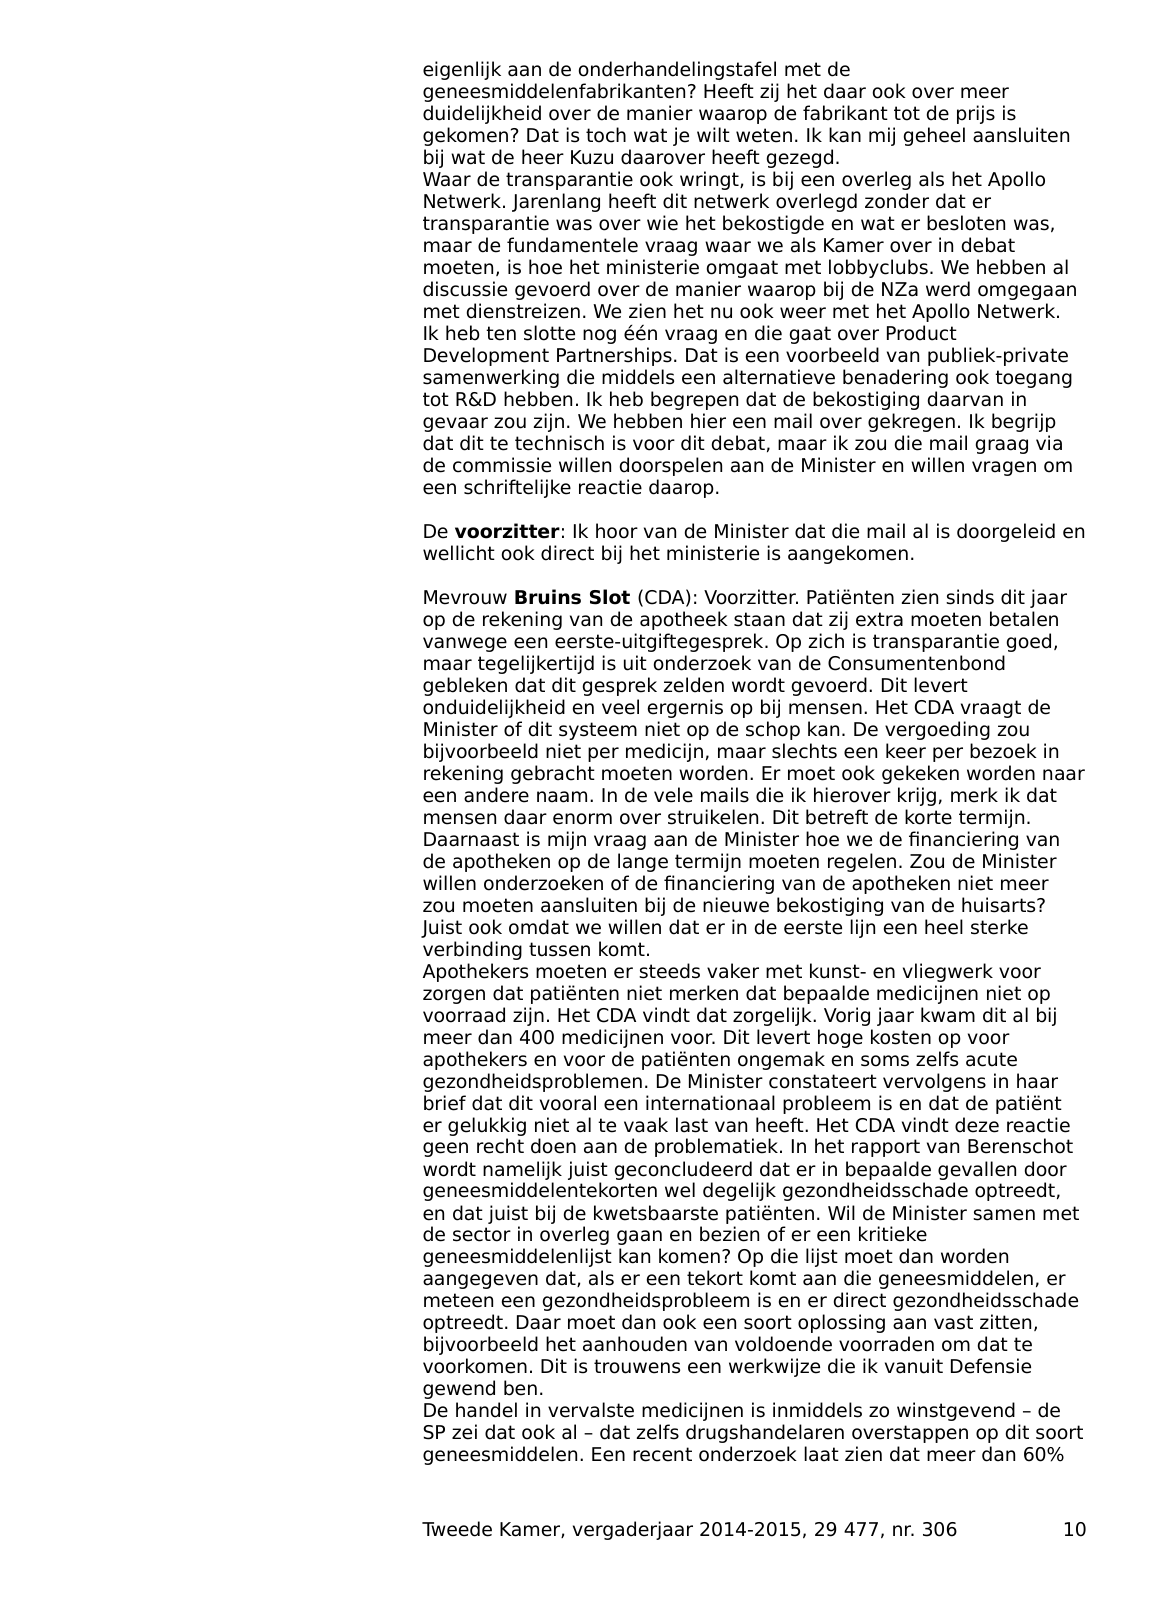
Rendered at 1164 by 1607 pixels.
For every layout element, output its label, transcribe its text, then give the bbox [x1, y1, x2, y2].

text eigenlijk aan de onderhandelingstafel met de geneesmiddelenfabrikanten? Heeft zij het daar ook over meer duidelijkheid over de manier waarop de fabrikant tot de prijs is gekomen? Dat is toch wat je wilt weten. Ik kan mij geheel aansluiten bij wat de heer Kuzu daarover heeft gezegd. [422, 59, 1087, 169]
text De voorzitter: Ik hoor van de Minister dat die mail al is doorgeleid en wellicht ook direct bij het ministerie is aangekomen. [422, 521, 1087, 565]
text Mevrouw Bruins Slot (CDA): Voorzitter. Patiënten zien sinds dit jaar op de rekening van de apotheek staan dat zij extra moeten betalen vanwege een eerste-uitgiftegesprek. Op zich is transparantie goed, maar tegelijkertijd is uit onderzoek van de Consumentenbond gebleken dat dit gesprek zelden wordt gevoerd. Dit levert onduidelijkheid en veel ergernis op bij mensen. Het CDA vraagt de Minister of dit systeem niet op de schop kan. De vergoeding zou bijvoorbeeld niet per medicijn, maar slechts een keer per bezoek in rekening gebracht moeten worden. Er moet ook gekeken worden naar een andere naam. In de vele mails die ik hierover krijg, merk ik dat mensen daar enorm over struikelen. Dit betreft de korte termijn. Daarnaast is mijn vraag aan de Minister hoe we de financiering van de apotheken op de lange termijn moeten regelen. Zou de Minister willen onderzoeken of de financiering van de apotheken niet meer zou moeten aansluiten bij de nieuwe bekostiging van de huisarts? Juist ook omdat we willen dat er in de eerste lijn een heel sterke verbinding tussen komt. [422, 587, 1087, 961]
text De handel in vervalste medicijnen is inmiddels zo winstgevend – de SP zei dat ook al – dat zelfs drugshandelaren overstappen op dit soort geneesmiddelen. Een recent onderzoek laat zien dat meer dan 60% [422, 1400, 1087, 1466]
text Ik heb ten slotte nog één vraag en die gaat over Product Development Partnerships. Dat is een voorbeeld van publiek-private samenwerking die middels een alternatieve benadering ook toegang tot R&D hebben. Ik heb begrepen dat de bekostiging daarvan in gevaar zou zijn. We hebben hier een mail over gekregen. Ik begrijp dat dit te technisch is voor dit debat, maar ik zou die mail graag via de commissie willen doorspelen aan de Minister en willen vragen om een schriftelijke reactie daarop. [422, 323, 1087, 499]
text Waar de transparantie ook wringt, is bij een overleg als het Apollo Netwerk. Jarenlang heeft dit netwerk overlegd zonder dat er transparantie was over wie het bekostigde en wat er besloten was, maar de fundamentele vraag waar we als Kamer over in debat moeten, is hoe het ministerie omgaat met lobbyclubs. We hebben al discussie gevoerd over de manier waarop bij de NZa werd omgegaan met dienstreizen. We zien het nu ook weer met het Apollo Netwerk. [422, 169, 1087, 323]
text Apothekers moeten er steeds vaker met kunst- en vliegwerk voor zorgen dat patiënten niet merken dat bepaalde medicijnen niet op voorraad zijn. Het CDA vindt dat zorgelijk. Vorig jaar kwam dit al bij meer dan 400 medicijnen voor. Dit levert hoge kosten op voor apothekers en voor de patiënten ongemak en soms zelfs acute gezondheidsproblemen. De Minister constateert vervolgens in haar brief dat dit vooral een internationaal probleem is en dat de patiënt er gelukkig niet al te vaak last van heeft. Het CDA vindt deze reactie geen recht doen aan de problematiek. In het rapport van Berenschot wordt namelijk juist geconcludeerd dat er in bepaalde gevallen door geneesmiddelentekorten wel degelijk gezondheidsschade optreedt, en dat juist bij de kwetsbaarste patiënten. Wil de Minister samen met de sector in overleg gaan en bezien of er een kritieke geneesmiddelenlijst kan komen? Op die lijst moet dan worden aangegeven dat, als er een tekort komt aan die geneesmiddelen, er meteen een gezondheidsprobleem is en er direct gezondheidsschade optreedt. Daar moet dan ook een soort oplossing aan vast zitten, bijvoorbeeld het aanhouden van voldoende voorraden om dat te voorkomen. Dit is trouwens een werkwijze die ik vanuit Defensie gewend ben. [422, 961, 1087, 1400]
